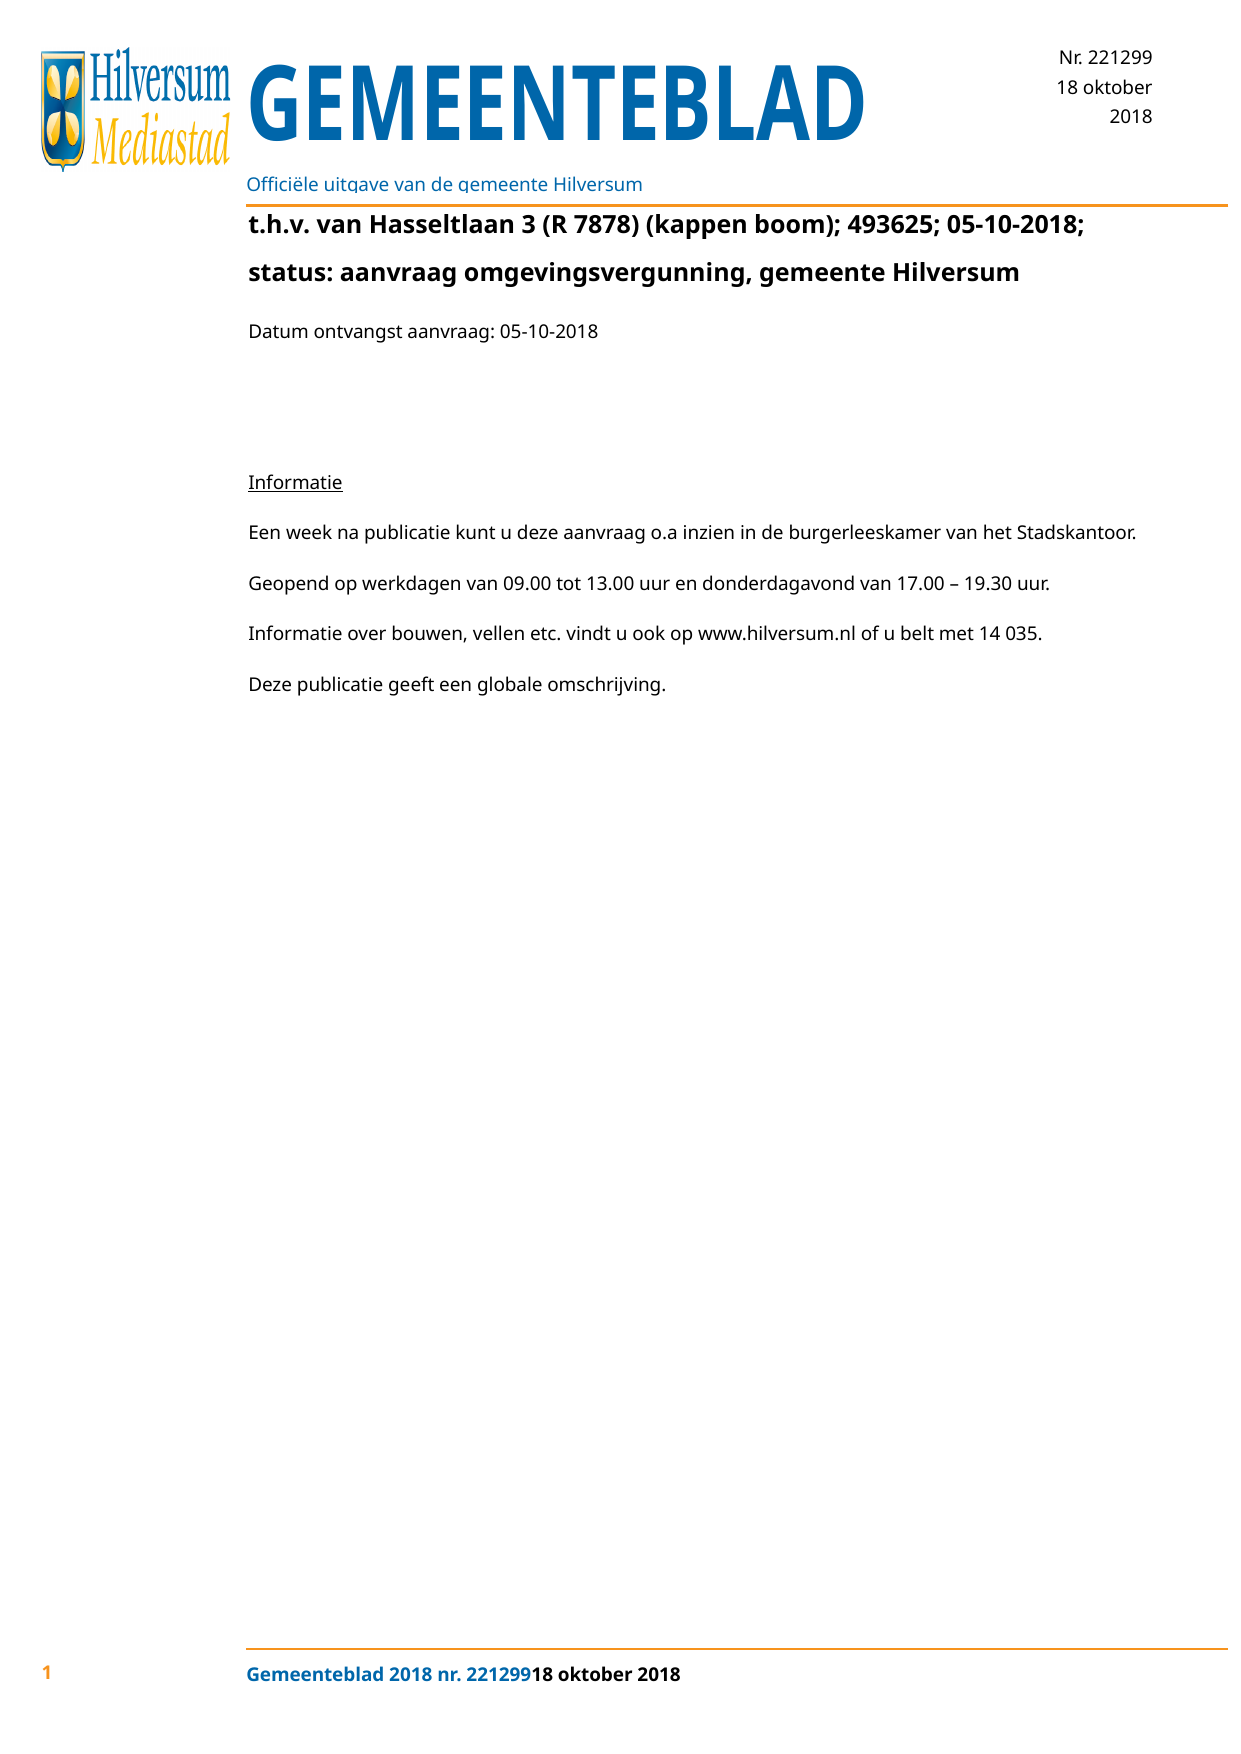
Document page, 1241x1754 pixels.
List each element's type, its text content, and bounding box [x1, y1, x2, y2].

text Een week na publicatie kunt u deze aanvraag o.a inzien in de burgerleeskamer van het Stadskantoor. [248, 519, 1152, 545]
text t.h.v. van Hasseltlaan 3 (R 7878) (kappen boom); 493625; 05-10-2018; status: aanvraag omgevingsvergunning, gemeente Hilversum [248, 207, 1152, 288]
text Datum ontvangst aanvraag: 05-10-2018 [248, 318, 1152, 344]
text Deze publicatie geeft een globale omschrijving. [248, 671, 1152, 697]
text Geopend op werkdagen van 09.00 tot 13.00 uur en donderdagavond van 17.00 – 19.30 uur. [248, 570, 1152, 596]
text Informatie over bouwen, vellen etc. vindt u ook op www.hilversum.nl of u belt met 14 035. [248, 620, 1152, 646]
picture [41, 47, 231, 172]
text Informatie [248, 469, 1152, 495]
